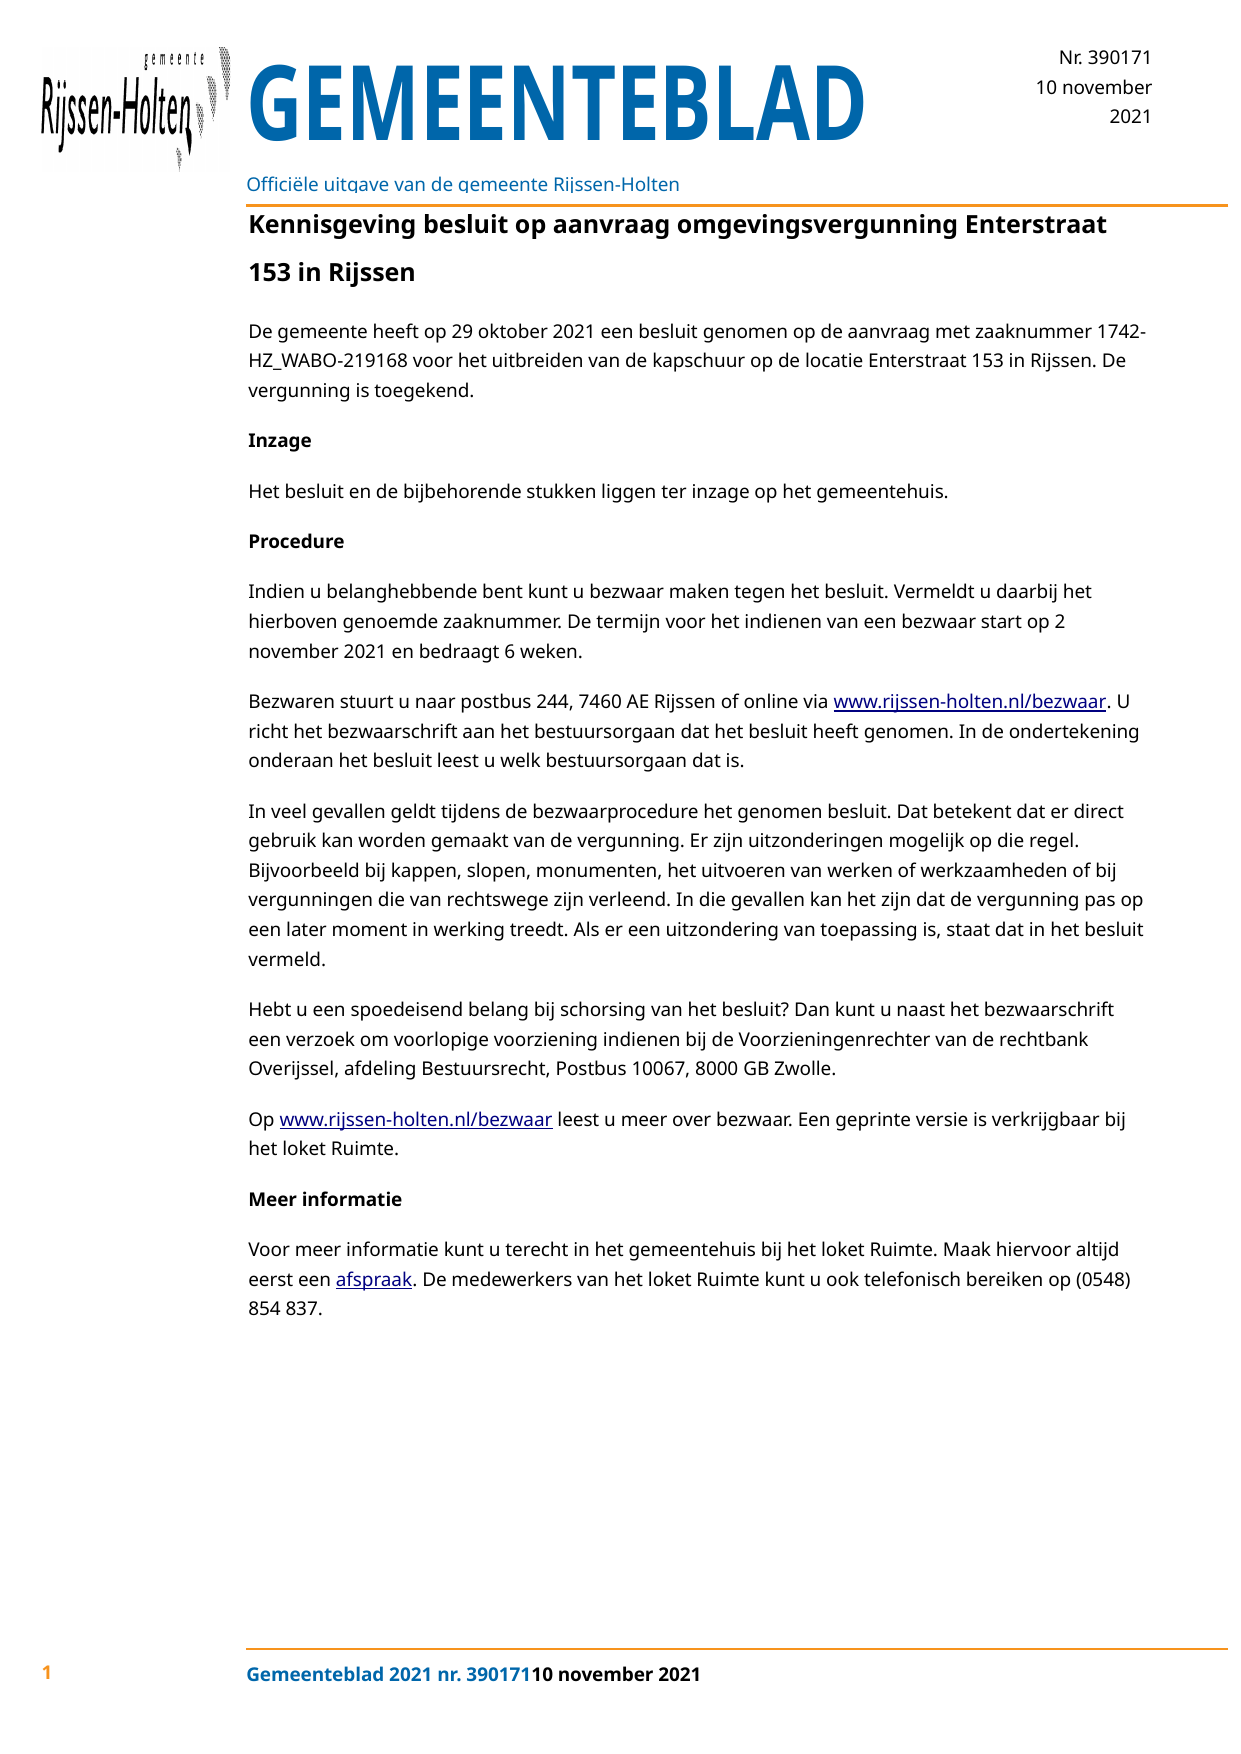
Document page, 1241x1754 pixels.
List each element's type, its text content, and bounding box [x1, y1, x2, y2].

text In veel gevallen geldt tijdens de bezwaarprocedure het genomen besluit. Dat betekent dat er direct gebruik kan worden gemaakt van de vergunning. Er zijn uitzonderingen mogelijk op die regel. Bijvoorbeeld bij kappen, slopen, monumenten, het uitvoeren van werken of werkzaamheden of bij vergunningen die van rechtswege zijn verleend. In die gevallen kan het zijn dat de vergunning pas op een later moment in werking treedt. Als er een uitzondering van toepassing is, staat dat in het besluit vermeld. [248, 798, 1152, 972]
picture [41, 47, 231, 172]
text Op www.rijssen-holten.nl/bezwaar leest u meer over bezwaar. Een geprinte versie is verkrijgbaar bij het loket Ruimte. [248, 1106, 1152, 1161]
text Hebt u een spoedeisend belang bij schorsing van het besluit? Dan kunt u naast het bezwaarschrift een verzoek om voorlopige voorziening indienen bij de Voorzieningenrechter van de rechtbank Overijssel, afdeling Bestuursrecht, Postbus 10067, 8000 GB Zwolle. [248, 996, 1152, 1081]
text Voor meer informatie kunt u terecht in het gemeentehuis bij het loket Ruimte. Maak hiervoor altijd eerst een afspraak. De medewerkers van het loket Ruimte kunt u ook telefonisch bereiken op (0548) 854 837. [248, 1236, 1152, 1321]
text Indien u belanghebbende bent kunt u bezwaar maken tegen het besluit. Vermeldt u daarbij het hierboven genoemde zaaknummer. De termijn voor het indienen van een bezwaar start op 2 november 2021 en bedraagt 6 weken. [248, 579, 1152, 664]
text Bezwaren stuurt u naar postbus 244, 7460 AE Rijssen of online via www.rijssen-holten.nl/bezwaar. U richt het bezwaarschrift aan het bestuursorgaan dat het besluit heeft genomen. In de ondertekening onderaan het besluit leest u welk bestuursorgaan dat is. [248, 688, 1152, 773]
text De gemeente heeft op 29 oktober 2021 een besluit genomen op de aanvraag met zaaknummer 1742-HZ_WABO-219168 voor het uitbreiden van de kapschuur op de locatie Enterstraat 153 in Rijssen. De vergunning is toegekend. [248, 318, 1152, 403]
text Kennisgeving besluit op aanvraag omgevingsvergunning Enterstraat 153 in Rijssen [248, 207, 1152, 288]
text Inzage [248, 427, 1152, 453]
text Meer informatie [248, 1186, 1152, 1212]
text Het besluit en de bijbehorende stukken liggen ter inzage op het gemeentehuis. [248, 478, 1152, 504]
text Procedure [248, 528, 1152, 554]
